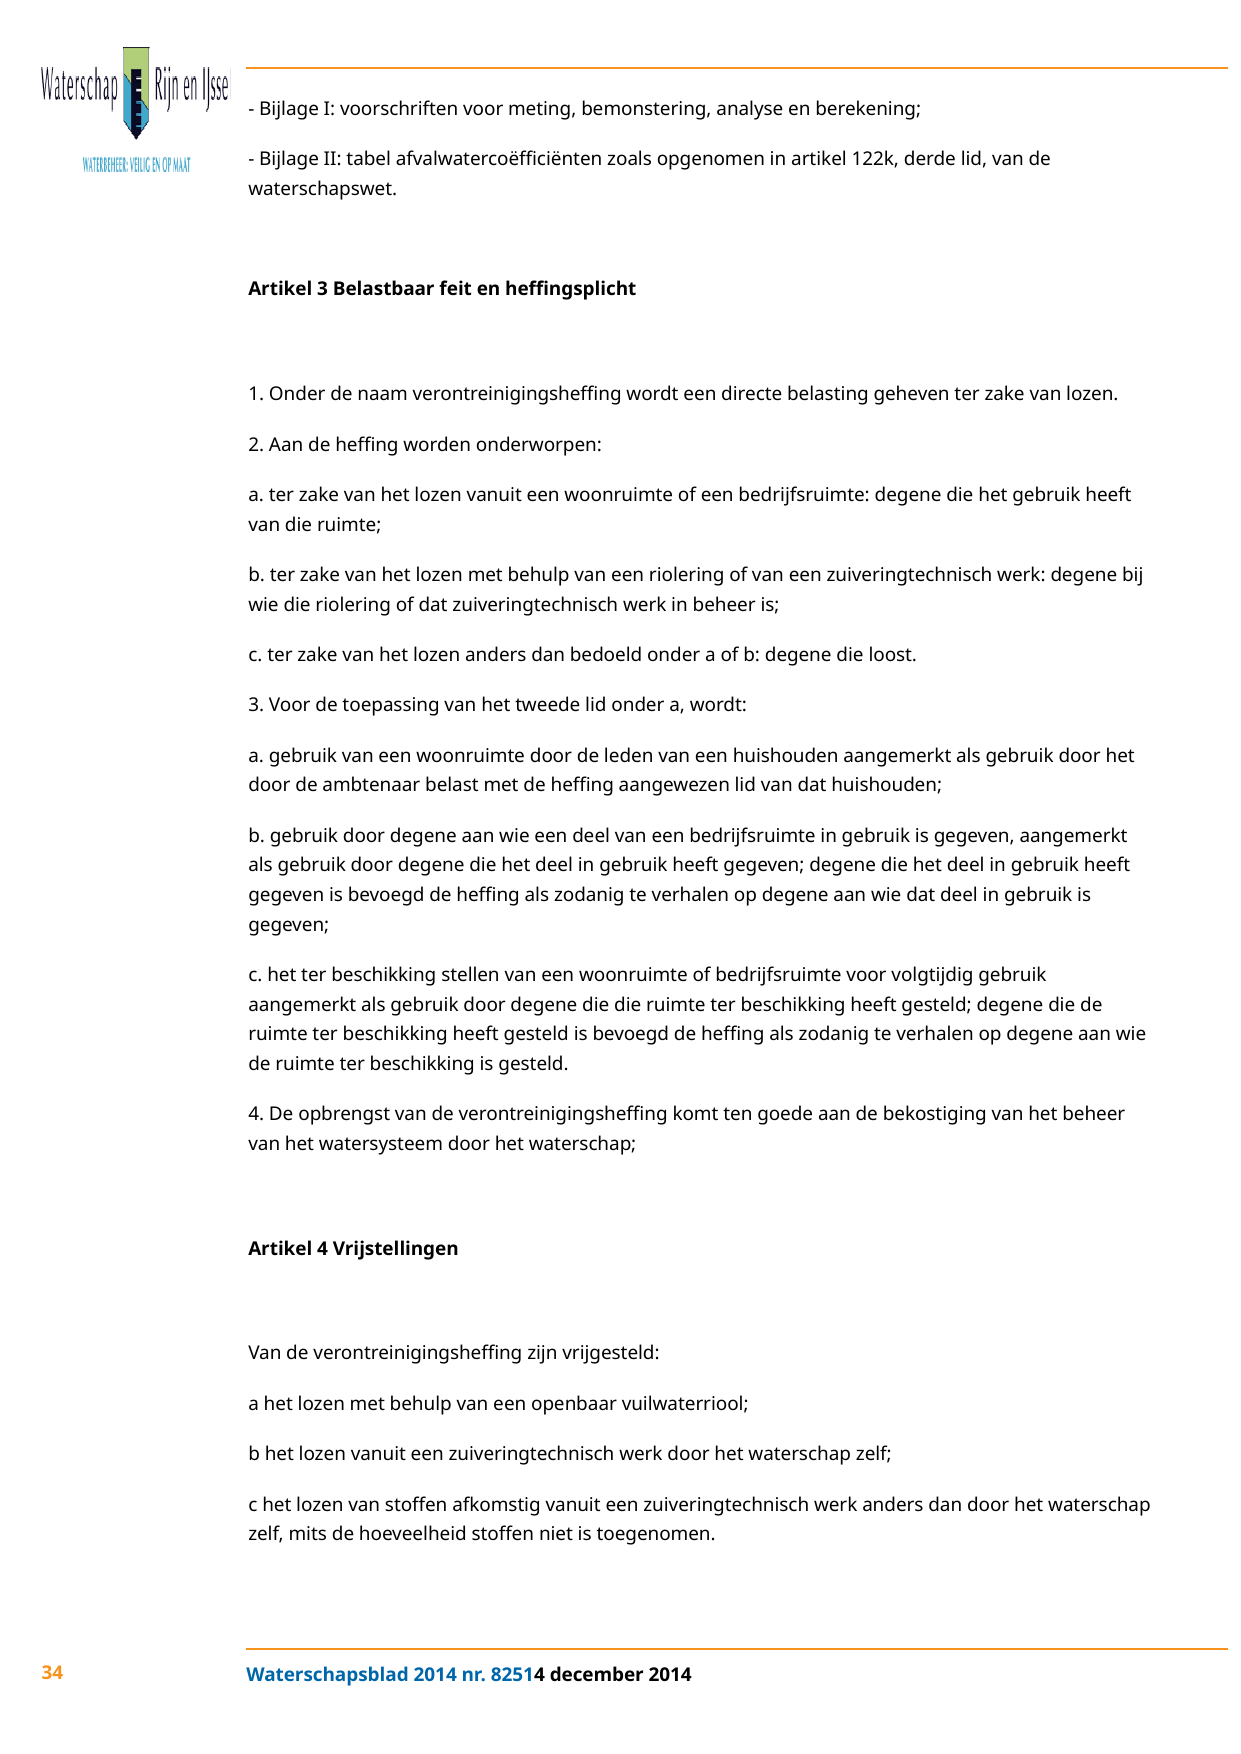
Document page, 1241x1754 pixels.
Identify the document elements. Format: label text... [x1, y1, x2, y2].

text a. ter zake van het lozen vanuit een woonruimte of een bedrijfsruimte: degene die het gebruik heeft van die ruimte; [248, 481, 1152, 537]
text 1. Onder de naam verontreinigingsheffing wordt een directe belasting geheven ter zake van lozen. [248, 380, 1152, 406]
picture [41, 47, 231, 172]
text 4. De opbrengst van de verontreinigingsheffing komt ten goede aan de bekostiging van het beheer van het watersysteem door het waterschap; [248, 1100, 1152, 1156]
text b het lozen vanuit een zuiveringtechnisch werk door het waterschap zelf; [248, 1440, 1152, 1466]
text c. ter zake van het lozen anders dan bedoeld onder a of b: degene die loost. [248, 641, 1152, 667]
text 3. Voor de toepassing van het tweede lid onder a, wordt: [248, 692, 1152, 717]
text a. gebruik van een woonruimte door de leden van een huishouden aangemerkt als gebruik door het door de ambtenaar belast met de heffing aangewezen lid van dat huishouden; [248, 742, 1152, 797]
text Artikel 3 Belastbaar feit en heffingsplicht [248, 276, 1152, 301]
text c. het ter beschikking stellen van een woonruimte of bedrijfsruimte voor volgtijdig gebruik aangemerkt als gebruik door degene die die ruimte ter beschikking heeft gesteld; degene die de ruimte ter beschikking heeft gesteld is bevoegd de heffing als zodanig te verhalen op degene aan wie de ruimte ter beschikking is gesteld. [248, 961, 1152, 1076]
text a het lozen met behulp van een openbaar vuilwaterriool; [248, 1390, 1152, 1416]
text b. ter zake van het lozen met behulp van een riolering of van een zuiveringtechnisch werk: degene bij wie die riolering of dat zuiveringtechnisch werk in beheer is; [248, 561, 1152, 617]
text c het lozen van stoffen afkomstig vanuit een zuiveringtechnisch werk anders dan door het waterschap zelf, mits de hoeveelheid stoffen niet is toegenomen. [248, 1491, 1152, 1546]
text Artikel 4 Vrijstellingen [248, 1235, 1152, 1261]
text Van de verontreinigingsheffing zijn vrijgesteld: [248, 1339, 1152, 1365]
text b. gebruik door degene aan wie een deel van een bedrijfsruimte in gebruik is gegeven, aangemerkt als gebruik door degene die het deel in gebruik heeft gegeven; degene die het deel in gebruik heeft gegeven is bevoegd de heffing als zodanig te verhalen op degene aan wie dat deel in gebruik is gegeven; [248, 822, 1152, 937]
text 2. Aan de heffing worden onderworpen: [248, 431, 1152, 457]
text - Bijlage II: tabel afvalwatercoëfficiënten zoals opgenomen in artikel 122k, derde lid, van de waterschapswet. [248, 145, 1152, 201]
text - Bijlage I: voorschriften voor meting, bemonstering, analyse en berekening; [248, 95, 1152, 121]
